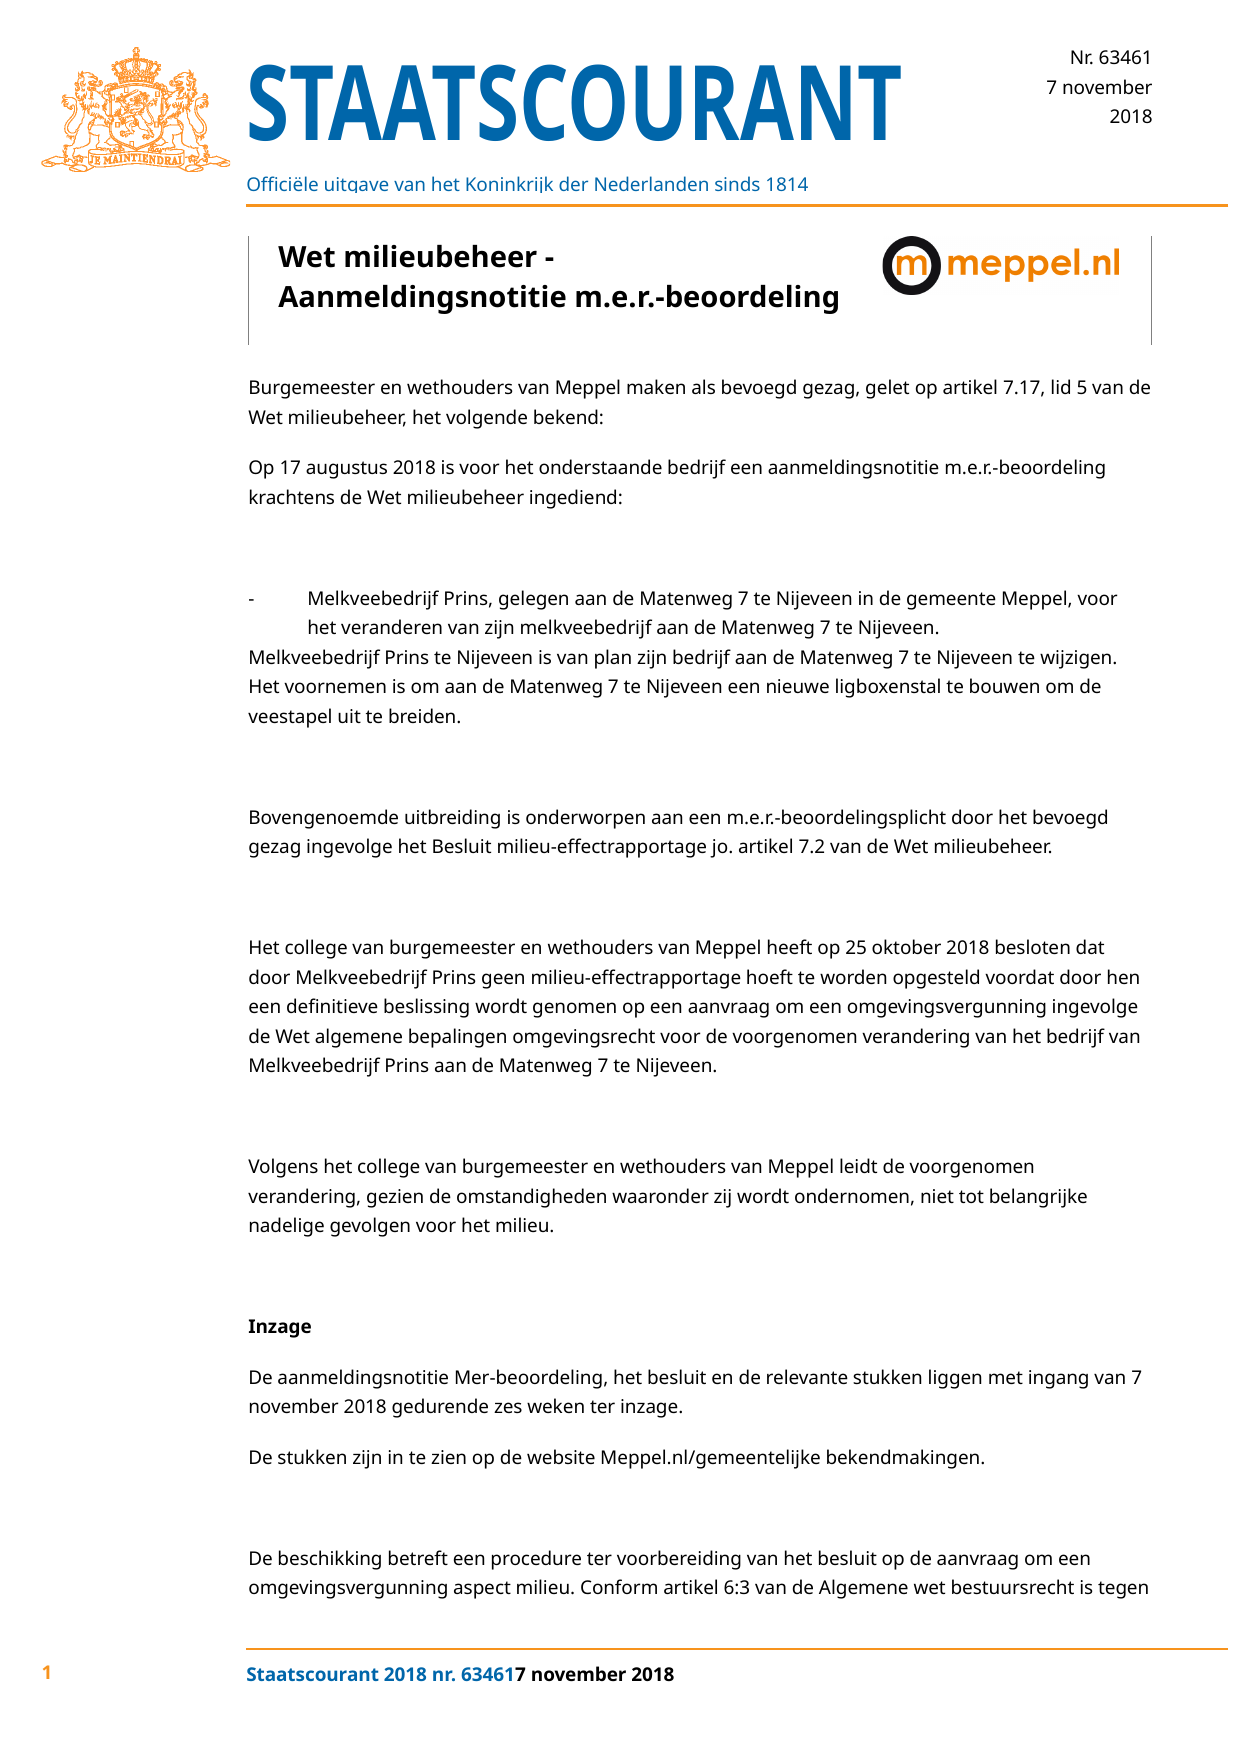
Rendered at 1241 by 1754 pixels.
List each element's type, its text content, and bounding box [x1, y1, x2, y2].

text Burgemeester en wethouders van Meppel maken als bevoegd gezag, gelet op artikel 7.17, lid 5 van de Wet milieubeheer, het volgende bekend: [248, 374, 1152, 429]
text De aanmeldingsnotitie Mer-beoordeling, het besluit en de relevante stukken liggen met ingang van 7 november 2018 gedurende zes weken ter inzage. [248, 1364, 1152, 1419]
text De beschikking betreft een procedure ter voorbereiding van het besluit op de aanvraag om een omgevingsvergunning aspect milieu. Conform artikel 6:3 van de Algemene wet bestuursrecht is tegen [248, 1545, 1152, 1600]
text De stukken zijn in te zien op de website Meppel.nl/gemeentelijke bekendmakingen. [248, 1444, 1152, 1469]
table_header Wet milieubeheer - Aanmeldingsnotitie m.e.r.-beoordeling [249, 236, 850, 345]
picture [41, 47, 231, 172]
text Het college van burgemeester en wethouders van Meppel heeft op 25 oktober 2018 besloten dat door Melkveebedrijf Prins geen milieu-effectrapportage hoeft te worden opgesteld voordat door hen een definitieve beslissing wordt genomen op een aanvraag om een omgevingsvergunning ingevolge de Wet algemene bepalingen omgevingsrecht voor de voorgenomen verandering van het bedrijf van Melkveebedrijf Prins aan de Matenweg 7 te Nijeveen. [248, 934, 1152, 1078]
text Bovengenoemde uitbreiding is onderworpen aan een m.e.r.-beoordelingsplicht door het bevoegd gezag ingevolge het Besluit milieu-effectrapportage jo. artikel 7.2 van de Wet milieubeheer. [248, 804, 1152, 859]
picture [882, 236, 1119, 295]
text Op 17 augustus 2018 is voor het onderstaande bedrijf een aanmeldingsnotitie m.e.r.-beoordeling krachtens de Wet milieubeheer ingediend: [248, 454, 1152, 509]
table_header [850, 236, 1151, 345]
text Volgens het college van burgemeester en wethouders van Meppel leidt de voorgenomen verandering, gezien de omstandigheden waaronder zij wordt ondernomen, niet tot belangrijke nadelige gevolgen voor het milieu. [248, 1153, 1152, 1238]
text Melkveebedrijf Prins te Nijeveen is van plan zijn bedrijf aan de Matenweg 7 te Nijeveen te wijzigen. Het voornemen is om aan de Matenweg 7 te Nijeveen een nieuwe ligboxenstal te bouwen om de veestapel uit te breiden. [248, 644, 1152, 729]
text Inzage [248, 1313, 1152, 1339]
list Melkveebedrijf Prins, gelegen aan de Matenweg 7 te Nijeveen in de gemeente Meppel, voor het veranderen van zijn melkveebedrijf aan de Matenweg 7 te Nijeveen. [248, 585, 1152, 640]
